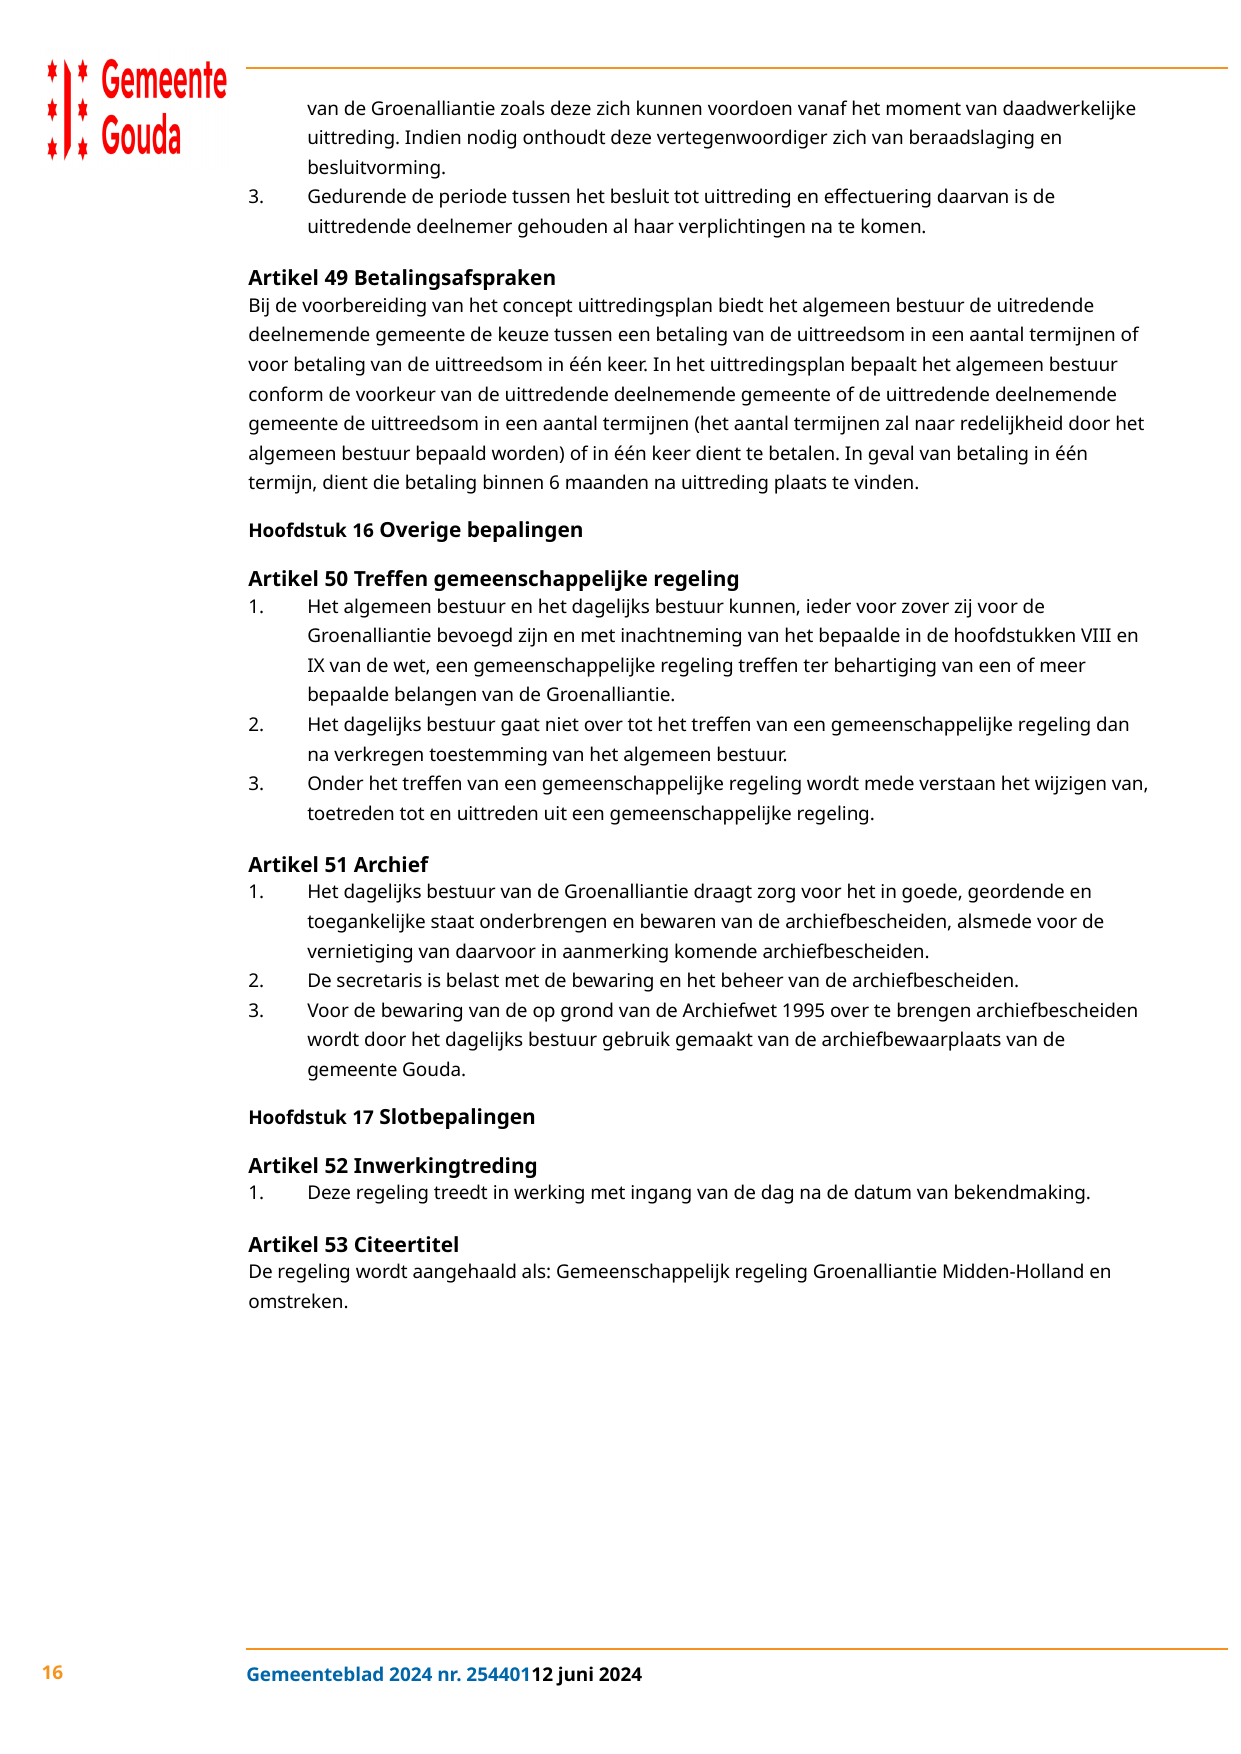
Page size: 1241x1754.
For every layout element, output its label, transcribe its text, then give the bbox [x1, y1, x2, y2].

text Artikel 51 Archief [248, 850, 1152, 879]
text Artikel 53 Citeertitel [248, 1230, 1152, 1258]
text Hoofdstuk 16 Overige bepalingen [248, 515, 1152, 543]
picture [41, 47, 231, 172]
list Voor de bewaring van de op grond van de Archiefwet 1995 over te brengen archiefbescheiden wordt door het dagelijks bestuur gebruik gemaakt van de archiefbewaarplaats van de gemeente Gouda. [248, 997, 1152, 1082]
text Artikel 50 Treffen gemeenschappelijke regeling [248, 564, 1152, 593]
list Onder het treffen van een gemeenschappelijke regeling wordt mede verstaan het wijzigen van, toetreden tot en uittreden uit een gemeenschappelijke regeling. [248, 770, 1152, 826]
list Deze regeling treedt in werking met ingang van de dag na de datum van bekendmaking. [248, 1179, 1152, 1205]
text Artikel 52 Inwerkingtreding [248, 1151, 1152, 1179]
list Gedurende de periode tussen het besluit tot uittreding en effectuering daarvan is de uittredende deelnemer gehouden al haar verplichtingen na te komen. [248, 183, 1152, 239]
text Bij de voorbereiding van het concept uittredingsplan biedt het algemeen bestuur de uitredende deelnemende gemeente de keuze tussen een betaling van de uittreedsom in een aantal termijnen of voor betaling van de uittreedsom in één keer. In het uittredingsplan bepaalt het algemeen bestuur conform de voorkeur van de uittredende deelnemende gemeente of de uittredende deelnemende gemeente de uittreedsom in een aantal termijnen (het aantal termijnen zal naar redelijkheid door het algemeen bestuur bepaald worden) of in één keer dient te betalen. In geval van betaling in één termijn, dient die betaling binnen 6 maanden na uittreding plaats te vinden. [248, 292, 1152, 495]
text De regeling wordt aangehaald als: Gemeenschappelijk regeling Groenalliantie Midden-Holland en omstreken. [248, 1258, 1152, 1314]
list De secretaris is belast met de bewaring en het beheer van de archiefbescheiden. [248, 967, 1152, 993]
text Artikel 49 Betalingsafspraken [248, 263, 1152, 292]
list Het algemeen bestuur en het dagelijks bestuur kunnen, ieder voor zover zij voor de Groenalliantie bevoegd zijn en met inachtneming van het bepaalde in de hoofdstukken VIII en IX van de wet, een gemeenschappelijke regeling treffen ter behartiging van een of meer bepaalde belangen van de Groenalliantie. [248, 593, 1152, 707]
list Het dagelijks bestuur gaat niet over tot het treffen van een gemeenschappelijke regeling dan na verkregen toestemming van het algemeen bestuur. [248, 711, 1152, 766]
list Het dagelijks bestuur van de Groenalliantie draagt zorg voor het in goede, geordende en toegankelijke staat onderbrengen en bewaren van de archiefbescheiden, alsmede voor de vernietiging van daarvoor in aanmerking komende archiefbescheiden. [248, 879, 1152, 964]
list van de Groenalliantie zoals deze zich kunnen voordoen vanaf het moment van daadwerkelijke uittreding. Indien nodig onthoudt deze vertegenwoordiger zich van beraadslaging en besluitvorming. [248, 95, 1152, 180]
text Hoofdstuk 17 Slotbepalingen [248, 1102, 1152, 1130]
